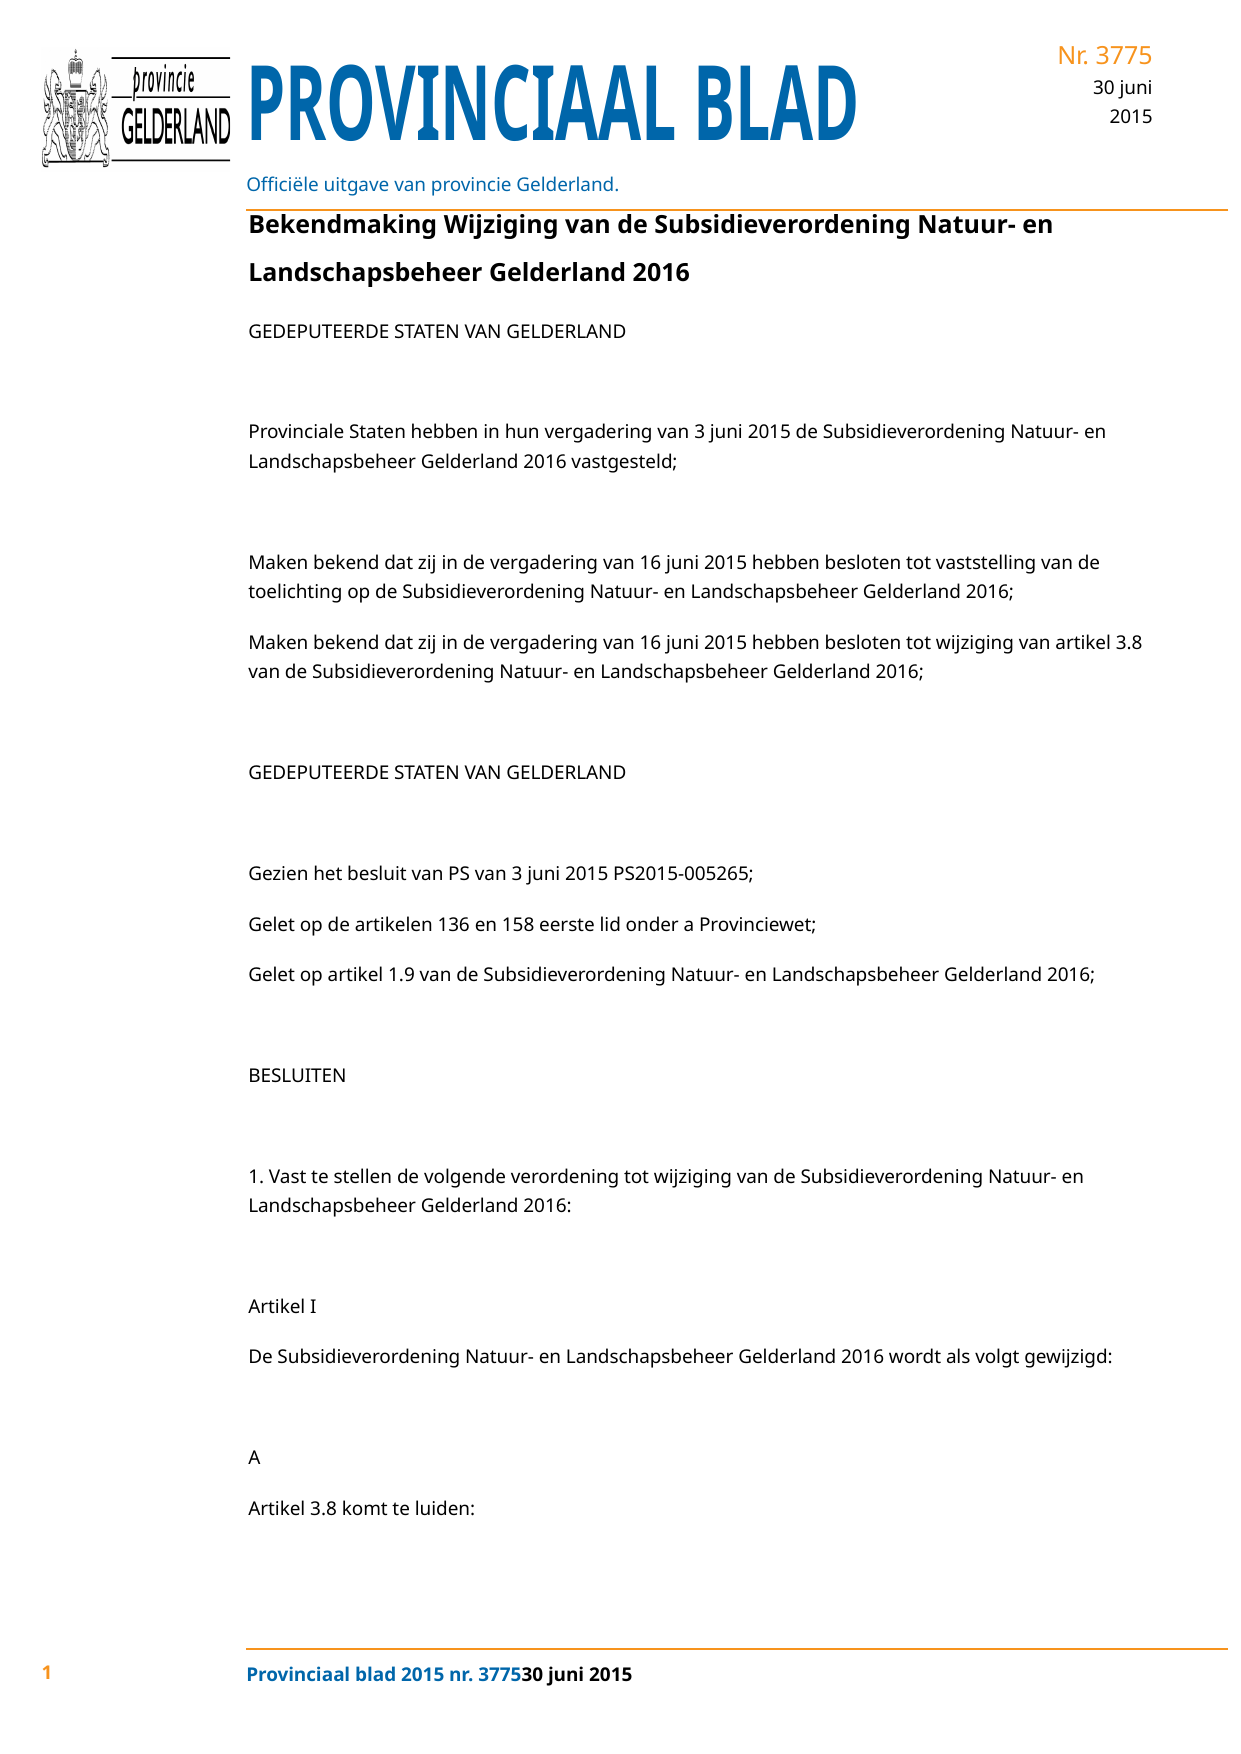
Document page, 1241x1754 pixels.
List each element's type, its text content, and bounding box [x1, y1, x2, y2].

text Artikel 3.8 komt te luiden: [248, 1495, 1152, 1521]
text Gelet op artikel 1.9 van de Subsidieverordening Natuur- en Landschapsbeheer Gelderland 2016; [248, 961, 1152, 987]
text Gezien het besluit van PS van 3 juni 2015 PS2015-005265; [248, 860, 1152, 886]
text De Subsidieverordening Natuur- en Landschapsbeheer Gelderland 2016 wordt als volgt gewijzigd: [248, 1344, 1152, 1369]
text Provinciale Staten hebben in hun vergadering van 3 juni 2015 de Subsidieverordening Natuur- en Landschapsbeheer Gelderland 2016 vastgesteld; [248, 419, 1152, 474]
text Bekendmaking Wijziging van de Subsidieverordening Natuur- en Landschapsbeheer Gelderland 2016 [248, 211, 1152, 288]
text 1. Vast te stellen de volgende verordening tot wijziging van de Subsidieverordening Natuur- en Landschapsbeheer Gelderland 2016: [248, 1163, 1152, 1218]
text GEDEPUTEERDE STATEN VAN GELDERLAND [248, 318, 1152, 344]
text A [248, 1444, 1152, 1470]
text Artikel I [248, 1293, 1152, 1319]
text Gelet op de artikelen 136 en 158 eerste lid onder a Provinciewet; [248, 911, 1152, 937]
text GEDEPUTEERDE STATEN VAN GELDERLAND [248, 759, 1152, 785]
picture [41, 47, 231, 172]
text Maken bekend dat zij in de vergadering van 16 juni 2015 hebben besloten tot wijziging van artikel 3.8 van de Subsidieverordening Natuur- en Landschapsbeheer Gelderland 2016; [248, 629, 1152, 684]
text BESLUITEN [248, 1062, 1152, 1088]
text Maken bekend dat zij in de vergadering van 16 juni 2015 hebben besloten tot vaststelling van de toelichting op de Subsidieverordening Natuur- en Landschapsbeheer Gelderland 2016; [248, 549, 1152, 604]
